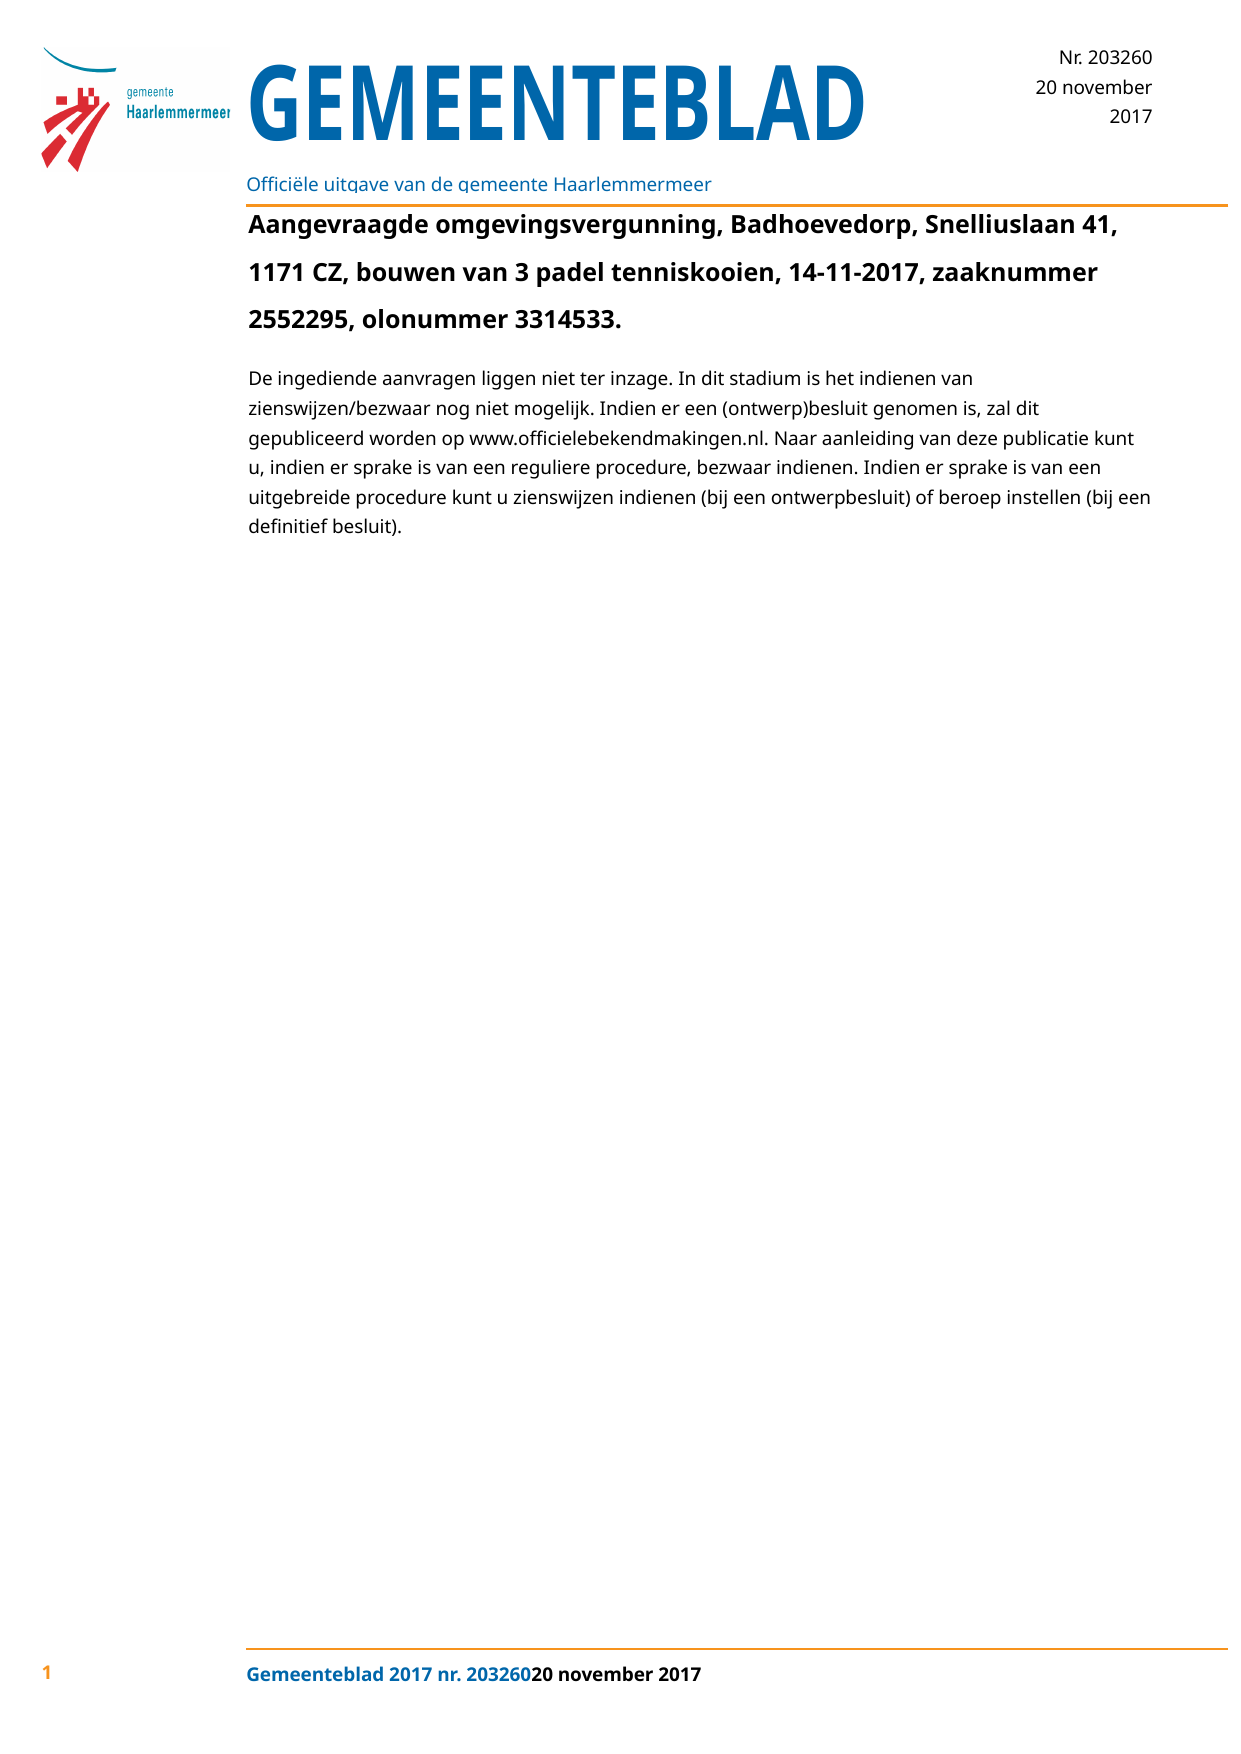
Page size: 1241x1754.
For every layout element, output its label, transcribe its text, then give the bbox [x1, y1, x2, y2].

text De ingediende aanvragen liggen niet ter inzage. In dit stadium is het indienen van zienswijzen/bezwaar nog niet mogelijk. Indien er een (ontwerp)besluit genomen is, zal dit gepubliceerd worden op www.officielebekendmakingen.nl. Naar aanleiding van deze publicatie kunt u, indien er sprake is van een reguliere procedure, bezwaar indienen. Indien er sprake is van een uitgebreide procedure kunt u zienswijzen indienen (bij een ontwerpbesluit) of beroep instellen (bij een definitief besluit). [248, 366, 1152, 539]
picture [41, 47, 231, 172]
text Aangevraagde omgevingsvergunning, Badhoevedorp, Snelliuslaan 41, 1171 CZ, bouwen van 3 padel tenniskooien, 14-11-2017, zaaknummer 2552295, olonummer 3314533. [248, 207, 1152, 336]
